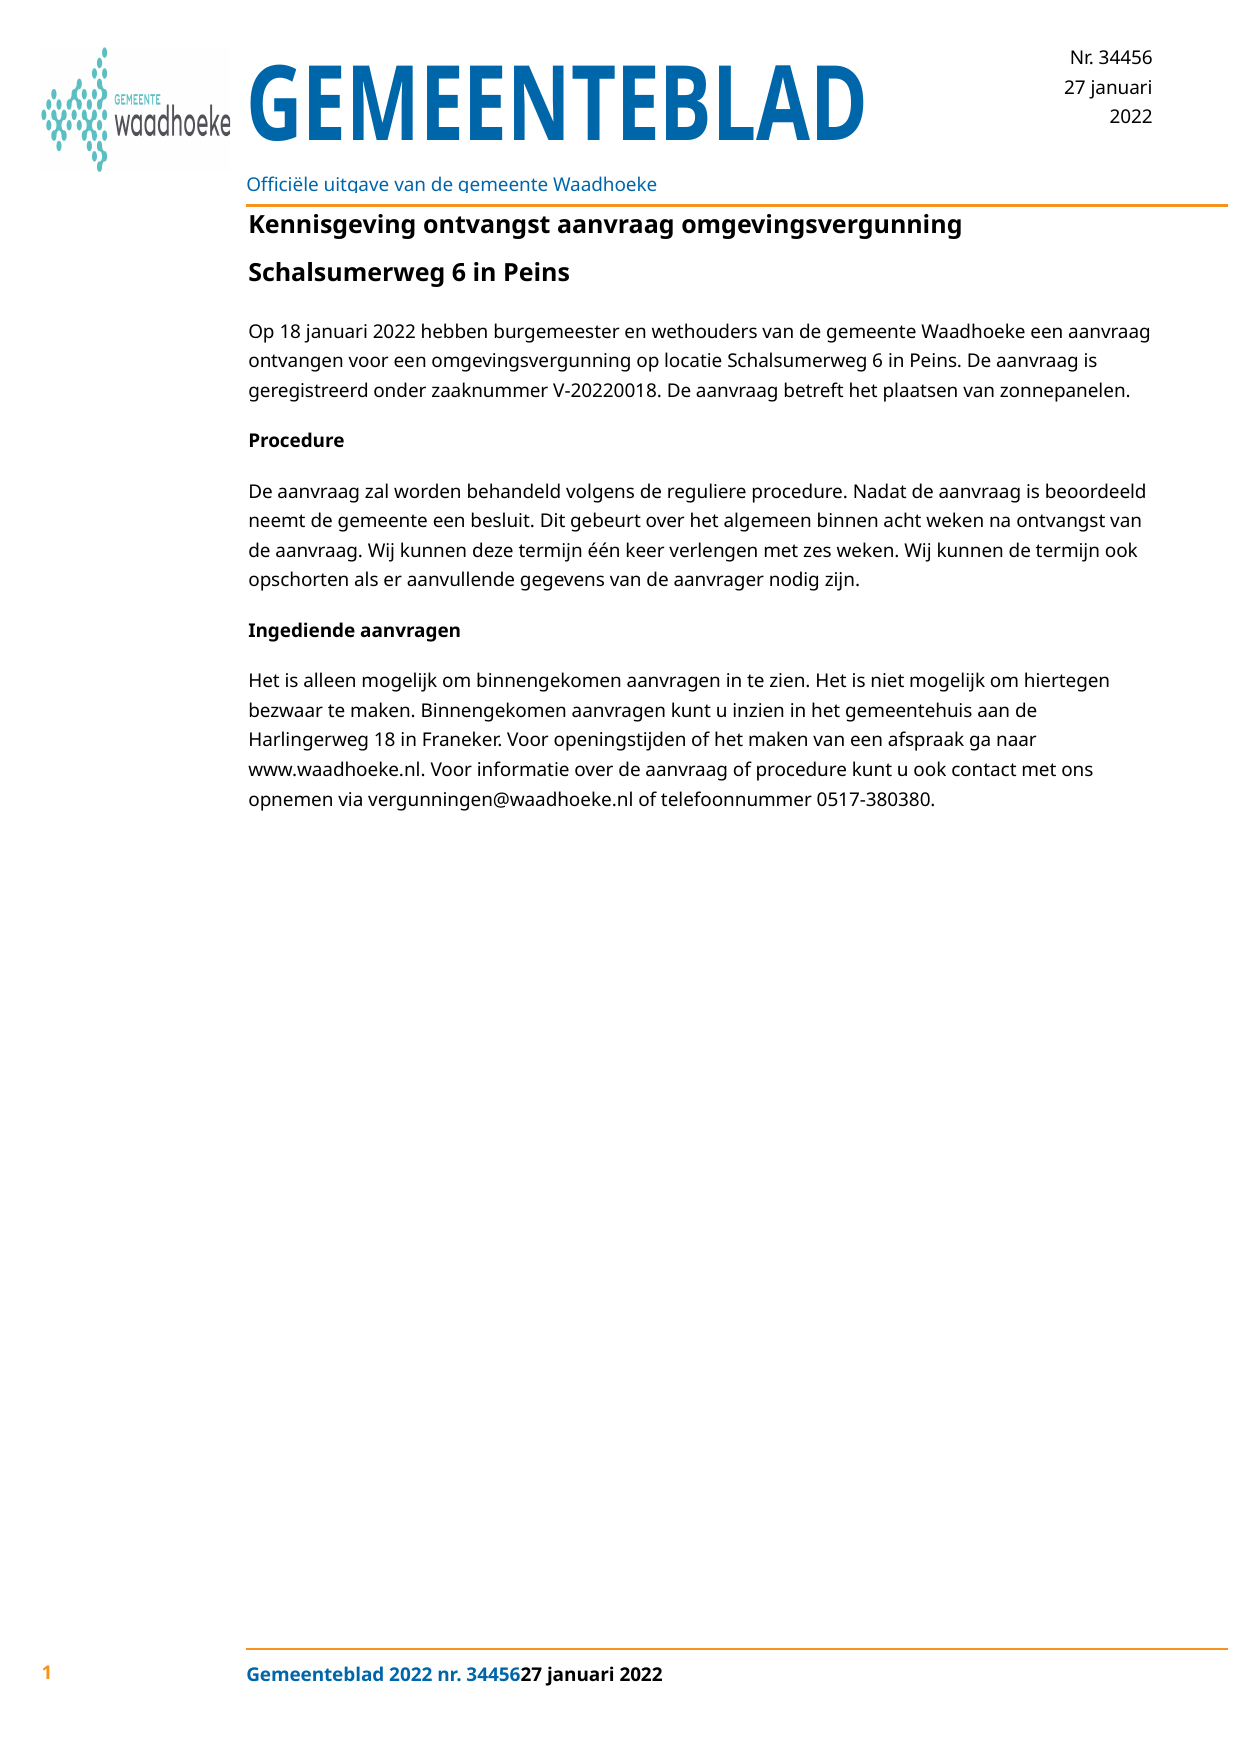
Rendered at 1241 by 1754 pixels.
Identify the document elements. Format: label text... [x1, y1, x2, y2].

text Ingediende aanvragen [248, 617, 1152, 643]
text De aanvraag zal worden behandeld volgens de reguliere procedure. Nadat de aanvraag is beoordeeld neemt de gemeente een besluit. Dit gebeurt over het algemeen binnen acht weken na ontvangst van de aanvraag. Wij kunnen deze termijn één keer verlengen met zes weken. Wij kunnen de termijn ook opschorten als er aanvullende gegevens van de aanvrager nodig zijn. [248, 478, 1152, 592]
text Het is alleen mogelijk om binnengekomen aanvragen in te zien. Het is niet mogelijk om hiertegen bezwaar te maken. Binnengekomen aanvragen kunt u inzien in het gemeentehuis aan de Harlingerweg 18 in Franeker. Voor openingstijden of het maken van een afspraak ga naar www.waadhoeke.nl. Voor informatie over de aanvraag of procedure kunt u ook contact met ons opnemen via vergunningen@waadhoeke.nl of telefoonnummer 0517-380380. [248, 667, 1152, 812]
text Op 18 januari 2022 hebben burgemeester en wethouders van de gemeente Waadhoeke een aanvraag ontvangen voor een omgevingsvergunning op locatie Schalsumerweg 6 in Peins. De aanvraag is geregistreerd onder zaaknummer V-20220018. De aanvraag betreft het plaatsen van zonnepanelen. [248, 318, 1152, 403]
text Procedure [248, 427, 1152, 453]
text Kennisgeving ontvangst aanvraag omgevingsvergunning Schalsumerweg 6 in Peins [248, 207, 1152, 288]
picture [41, 47, 231, 172]
